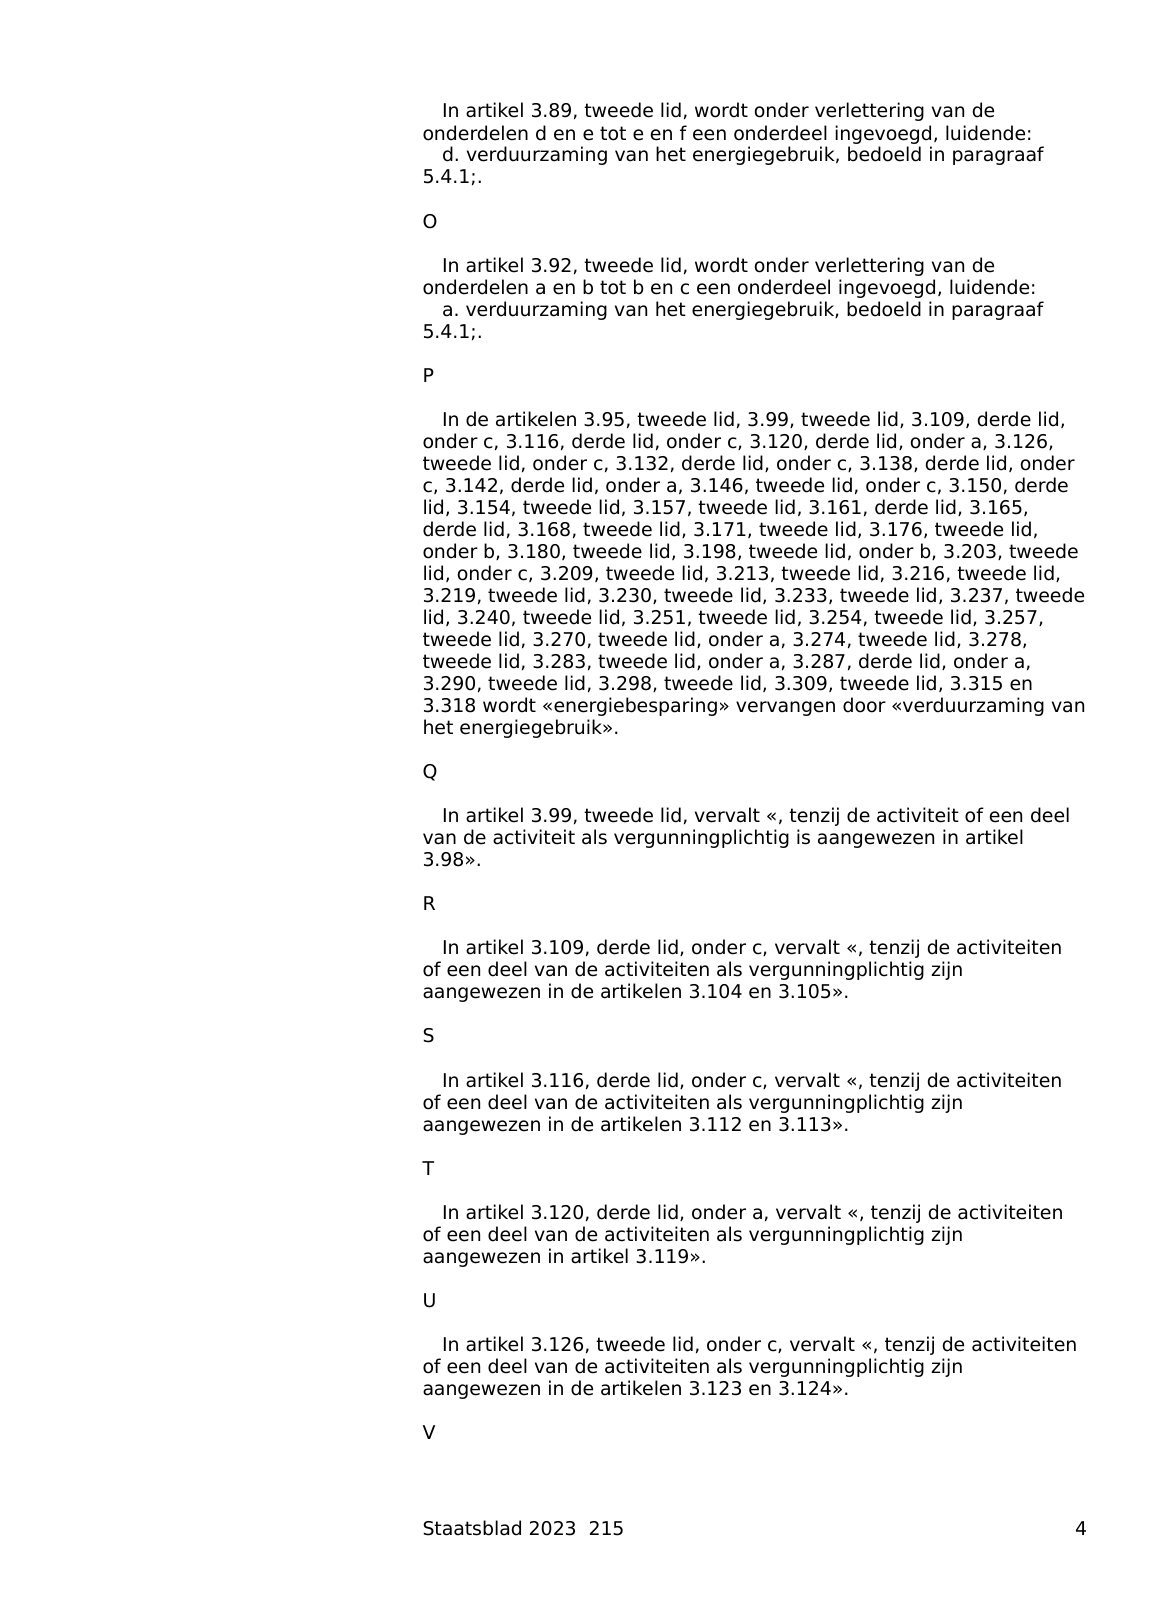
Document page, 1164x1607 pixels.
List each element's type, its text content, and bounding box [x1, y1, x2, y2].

text In artikel 3.120, derde lid, onder a, vervalt «, tenzij de activiteiten of een deel van de activiteiten als vergunningplichtig zijn aangewezen in artikel 3.119». [422, 1202, 1087, 1268]
text d. verduurzaming van het energiegebruik, bedoeld in paragraaf 5.4.1;. [422, 144, 1087, 188]
text In artikel 3.126, tweede lid, onder c, vervalt «, tenzij de activiteiten of een deel van de activiteiten als vergunningplichtig zijn aangewezen in de artikelen 3.123 en 3.124». [422, 1334, 1087, 1400]
text R [422, 893, 1087, 915]
text T [422, 1158, 1087, 1180]
text S [422, 1025, 1087, 1047]
text a. verduurzaming van het energiegebruik, bedoeld in paragraaf 5.4.1;. [422, 299, 1087, 343]
text P [422, 365, 1087, 387]
text In artikel 3.92, tweede lid, wordt onder verlettering van de onderdelen a en b tot b en c een onderdeel ingevoegd, luidende: [422, 255, 1087, 299]
text In artikel 3.99, tweede lid, vervalt «, tenzij de activiteit of een deel van de activiteit als vergunningplichtig is aangewezen in artikel 3.98». [422, 805, 1087, 871]
text Q [422, 761, 1087, 783]
text V [422, 1422, 1087, 1444]
text O [422, 211, 1087, 232]
text In artikel 3.116, derde lid, onder c, vervalt «, tenzij de activiteiten of een deel van de activiteiten als vergunningplichtig zijn aangewezen in de artikelen 3.112 en 3.113». [422, 1069, 1087, 1136]
text U [422, 1290, 1087, 1312]
text In artikel 3.89, tweede lid, wordt onder verlettering van de onderdelen d en e tot e en f een onderdeel ingevoegd, luidende: [422, 100, 1087, 144]
text In artikel 3.109, derde lid, onder c, vervalt «, tenzij de activiteiten of een deel van de activiteiten als vergunningplichtig zijn aangewezen in de artikelen 3.104 en 3.105». [422, 937, 1087, 1003]
text In de artikelen 3.95, tweede lid, 3.99, tweede lid, 3.109, derde lid, onder c, 3.116, derde lid, onder c, 3.120, derde lid, onder a, 3.126, tweede lid, onder c, 3.132, derde lid, onder c, 3.138, derde lid, onder c, 3.142, derde lid, onder a, 3.146, tweede lid, onder c, 3.150, derde lid, 3.154, tweede lid, 3.157, tweede lid, 3.161, derde lid, 3.165, derde lid, 3.168, tweede lid, 3.171, tweede lid, 3.176, tweede lid, onder b, 3.180, tweede lid, 3.198, tweede lid, onder b, 3.203, tweede lid, onder c, 3.209, tweede lid, 3.213, tweede lid, 3.216, tweede lid, 3.219, tweede lid, 3.230, tweede lid, 3.233, tweede lid, 3.237, tweede lid, 3.240, tweede lid, 3.251, tweede lid, 3.254, tweede lid, 3.257, tweede lid, 3.270, tweede lid, onder a, 3.274, tweede lid, 3.278, tweede lid, 3.283, tweede lid, onder a, 3.287, derde lid, onder a, 3.290, tweede lid, 3.298, tweede lid, 3.309, tweede lid, 3.315 en 3.318 wordt «energiebesparing» vervangen door «verduurzaming van het energiegebruik». [422, 409, 1087, 739]
